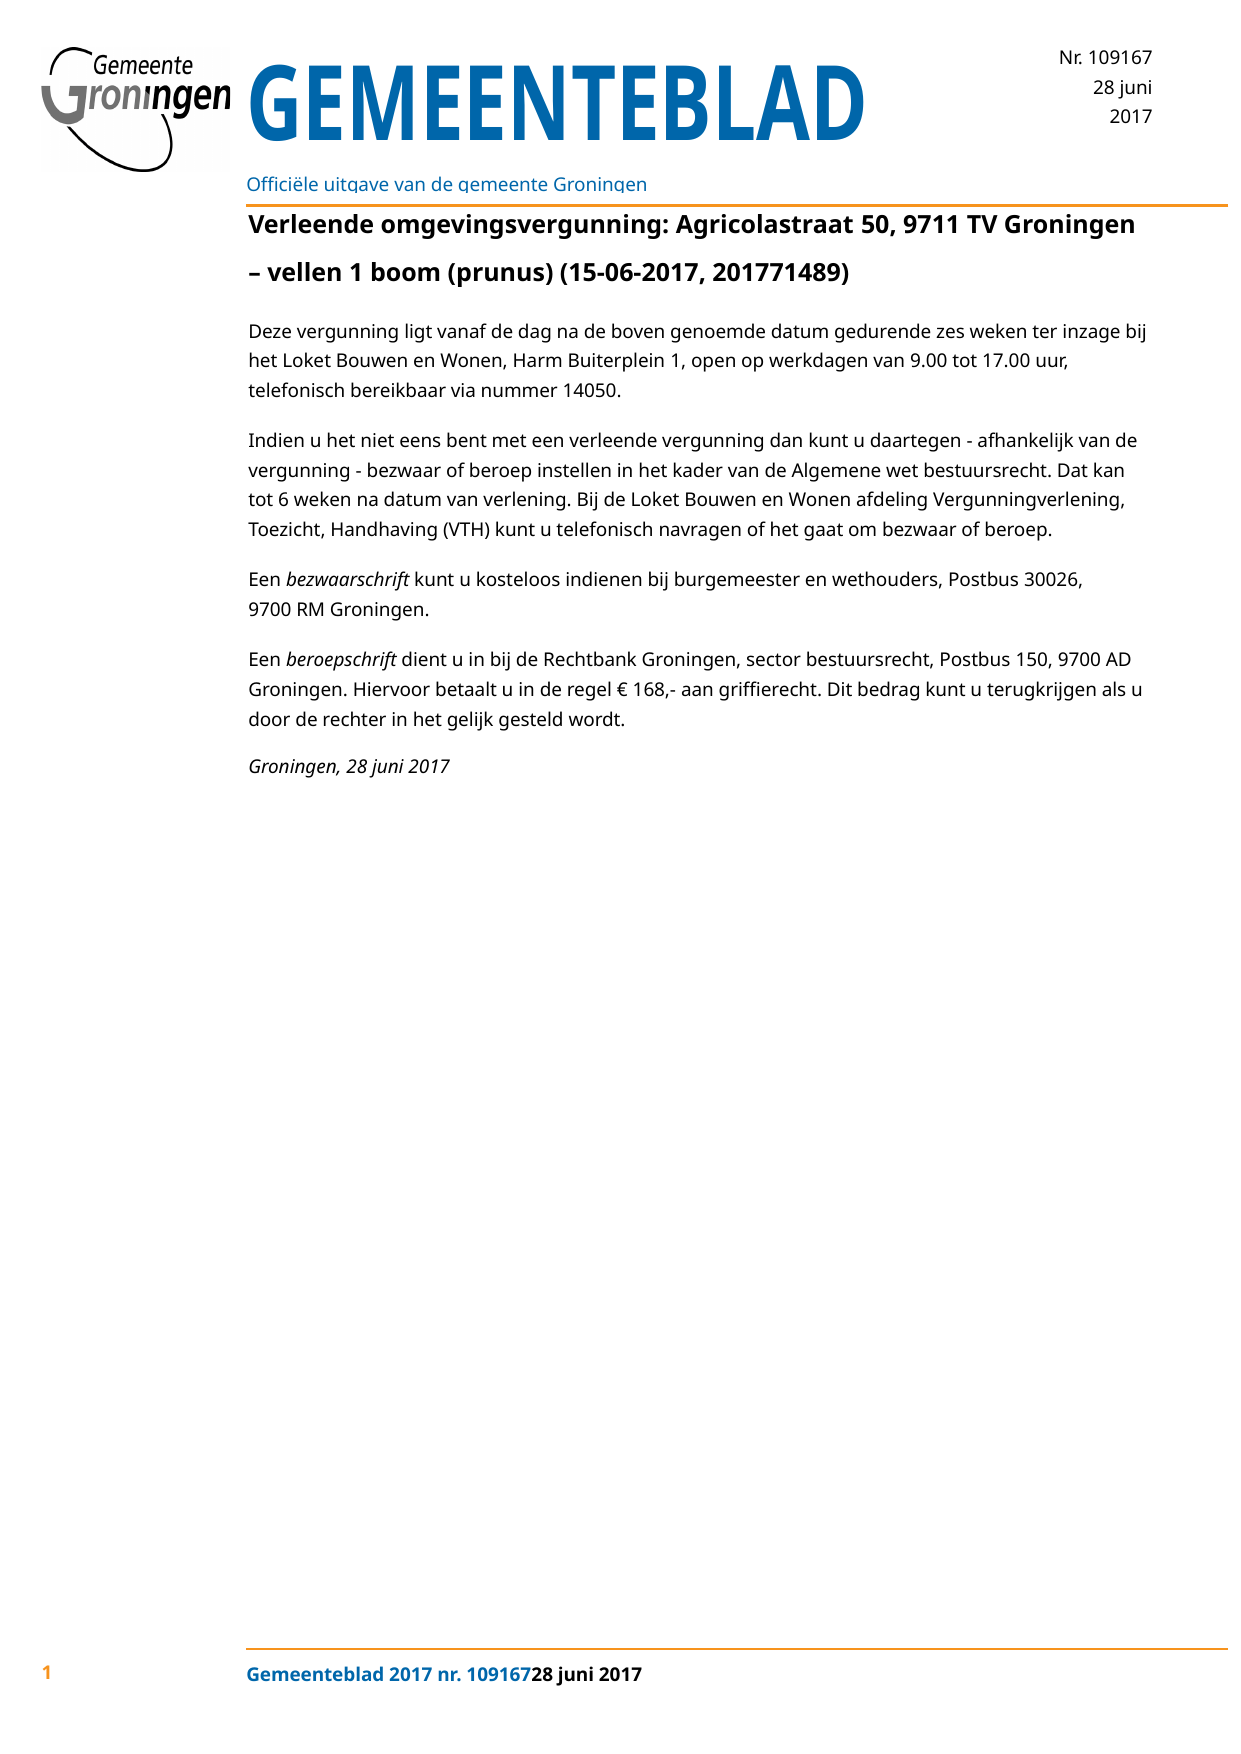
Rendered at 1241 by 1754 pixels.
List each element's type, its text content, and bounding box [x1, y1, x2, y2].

text Groningen, 28 juni 2017 [248, 754, 1152, 779]
text Een bezwaarschrift kunt u kosteloos indienen bij burgemeester en wethouders, Postbus 30026, 9700 RM Groningen. [248, 567, 1152, 622]
text Een beroepschrift dient u in bij de Rechtbank Groningen, sector bestuursrecht, Postbus 150, 9700 AD Groningen. Hiervoor betaalt u in de regel € 168,- aan griffierecht. Dit bedrag kunt u terugkrijgen als u door de rechter in het gelijk gesteld wordt. [248, 647, 1152, 732]
picture [41, 47, 231, 172]
text Deze vergunning ligt vanaf de dag na de boven genoemde datum gedurende zes weken ter inzage bij het Loket Bouwen en Wonen, Harm Buiterplein 1, open op werkdagen van 9.00 tot 17.00 uur, telefonisch bereikbaar via nummer 14050. [248, 318, 1152, 403]
text Indien u het niet eens bent met een verleende vergunning dan kunt u daartegen - afhankelijk van de vergunning - bezwaar of beroep instellen in het kader van de Algemene wet bestuursrecht. Dat kan tot 6 weken na datum van verlening. Bij de Loket Bouwen en Wonen afdeling Vergunningverlening, Toezicht, Handhaving (VTH) kunt u telefonisch navragen of het gaat om bezwaar of beroep. [248, 427, 1152, 542]
text Verleende omgevingsvergunning: Agricolastraat 50, 9711 TV Groningen – vellen 1 boom (prunus) (15-06-2017, 201771489) [248, 207, 1152, 288]
